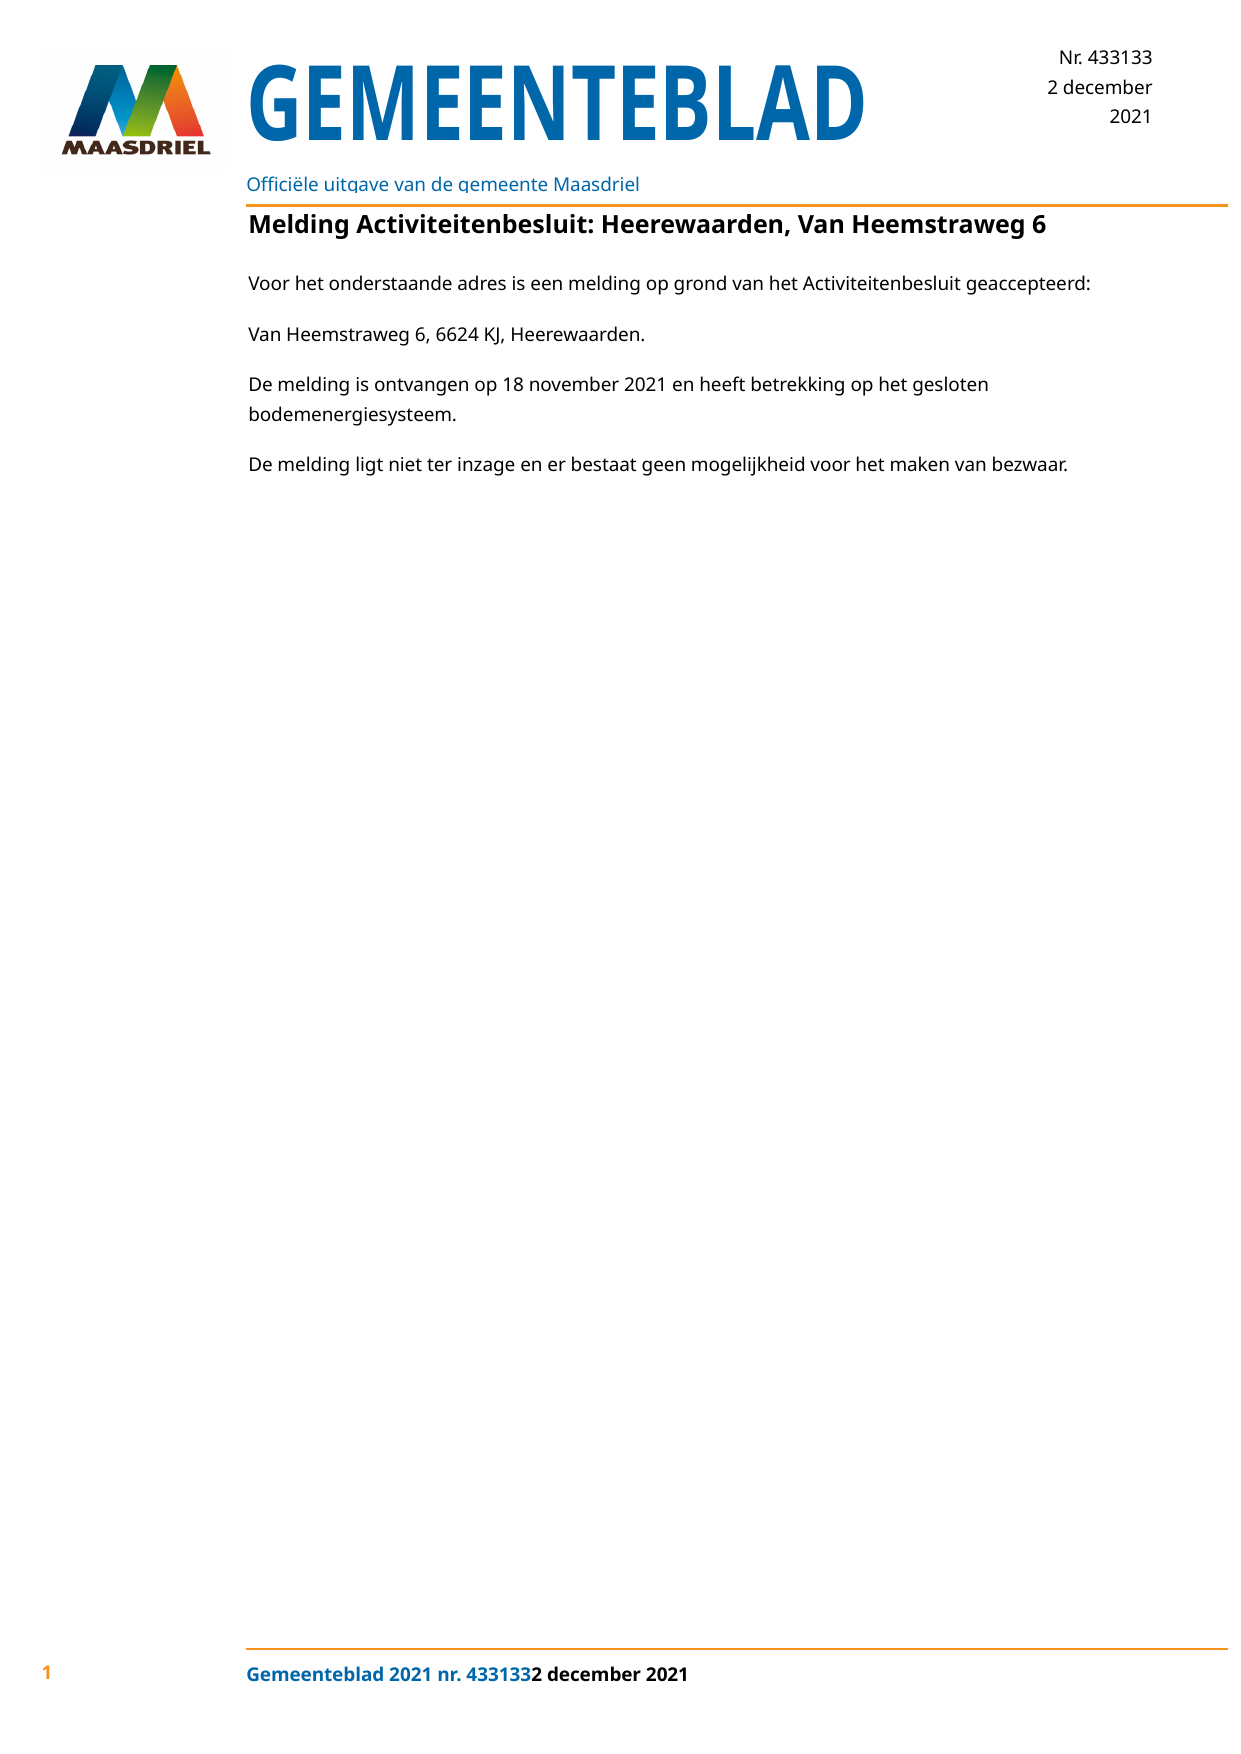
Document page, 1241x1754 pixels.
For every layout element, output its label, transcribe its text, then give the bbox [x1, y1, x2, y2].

text De melding ligt niet ter inzage en er bestaat geen mogelijkheid voor het maken van bezwaar. [248, 451, 1152, 477]
text Voor het onderstaande adres is een melding op grond van het Activiteitenbesluit geaccepteerd: [248, 270, 1152, 296]
text Van Heemstraweg 6, 6624 KJ, Heerewaarden. [248, 321, 1152, 346]
text De melding is ontvangen op 18 november 2021 en heeft betrekking op het gesloten bodemenergiesysteem. [248, 371, 1152, 426]
text Melding Activiteitenbesluit: Heerewaarden, Van Heemstraweg 6 [248, 207, 1152, 241]
picture [41, 47, 231, 172]
